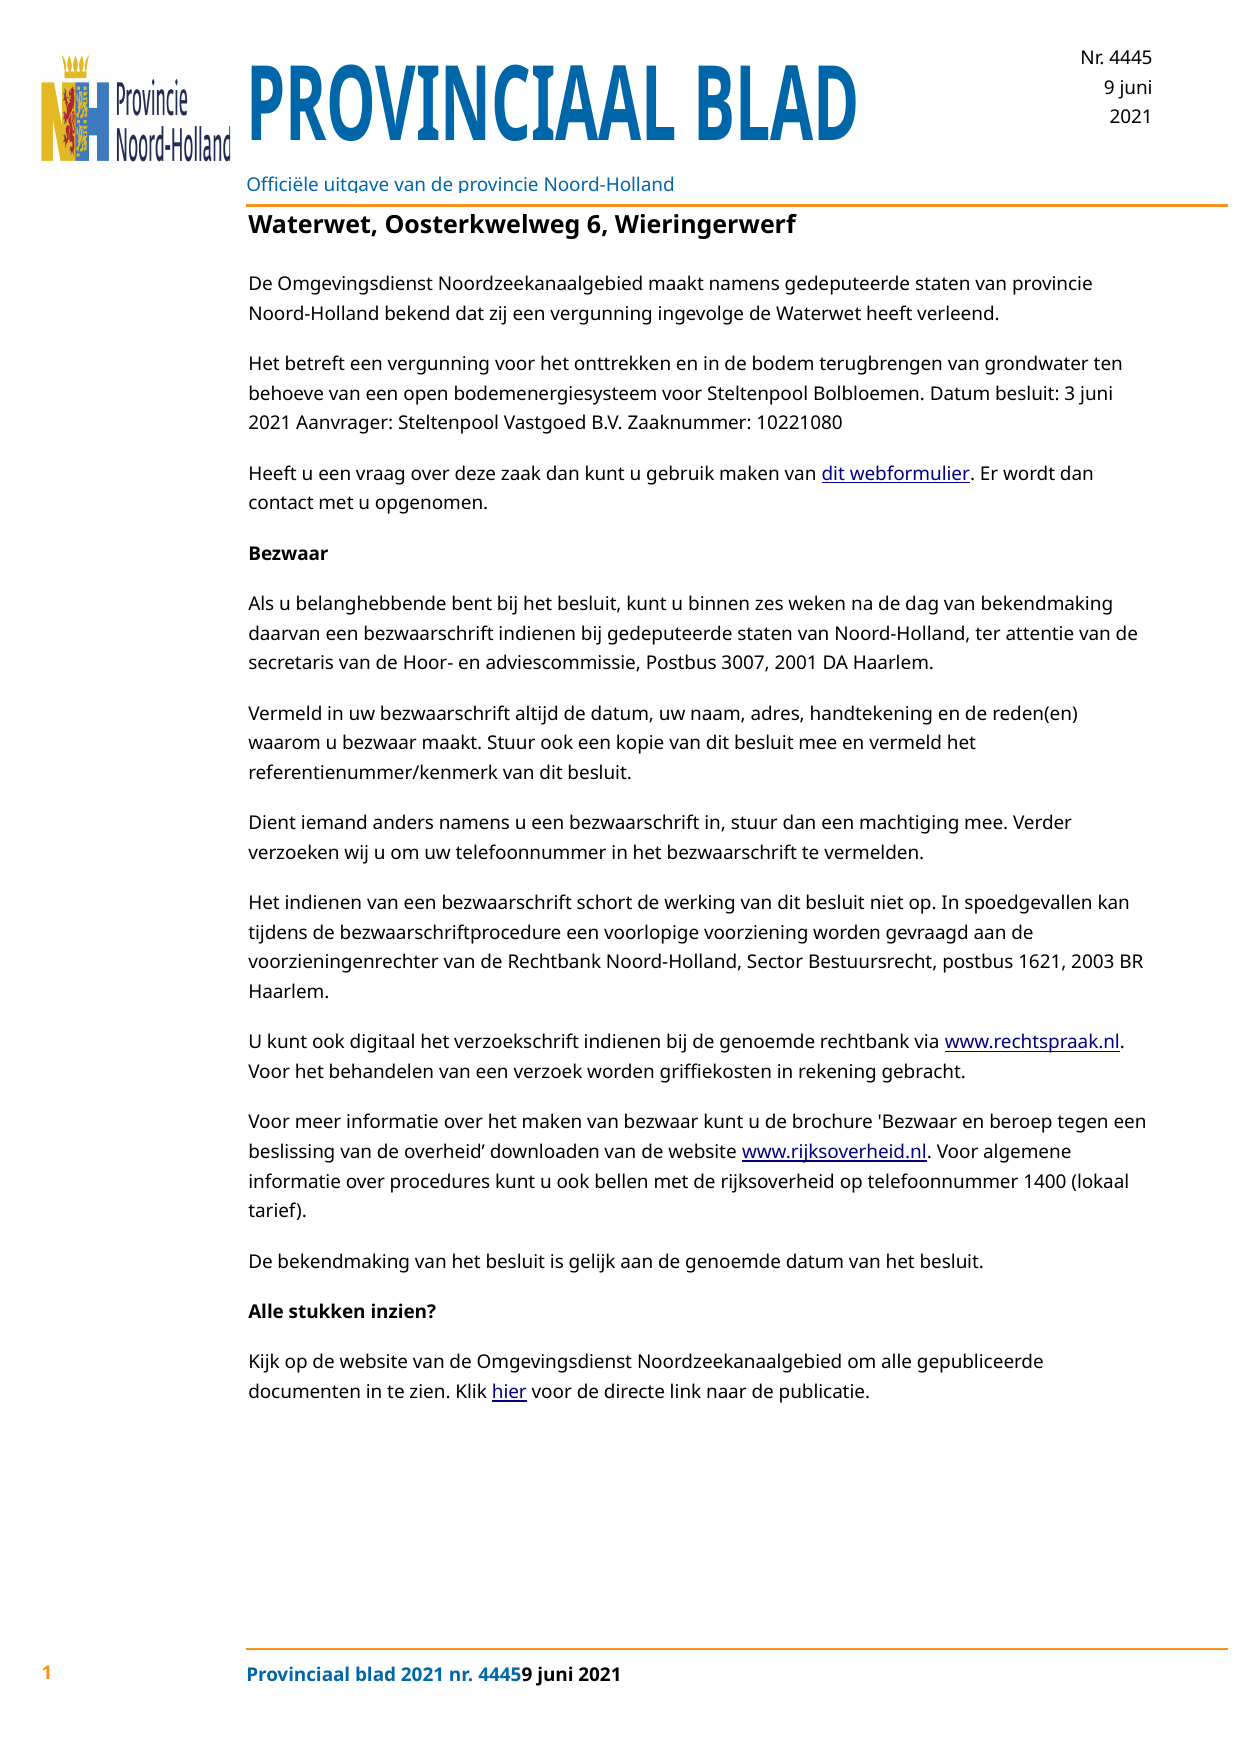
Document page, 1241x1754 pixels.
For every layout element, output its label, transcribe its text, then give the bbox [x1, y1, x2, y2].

text Voor meer informatie over het maken van bezwaar kunt u de brochure 'Bezwaar en beroep tegen een beslissing van de overheid’ downloaden van de website www.rijksoverheid.nl. Voor algemene informatie over procedures kunt u ook bellen met de rijksoverheid op telefoonnummer 1400 (lokaal tarief). [248, 1109, 1152, 1223]
text Dient iemand anders namens u een bezwaarschrift in, stuur dan een machtiging mee. Verder verzoeken wij u om uw telefoonnummer in het bezwaarschrift te vermelden. [248, 809, 1152, 865]
text Vermeld in uw bezwaarschrift altijd de datum, uw naam, adres, handtekening en de reden(en) waarom u bezwaar maakt. Stuur ook een kopie van dit besluit mee en vermeld het referentienummer/kenmerk van dit besluit. [248, 700, 1152, 785]
text Alle stukken inzien? [248, 1298, 1152, 1324]
text De bekendmaking van het besluit is gelijk aan de genoemde datum van het besluit. [248, 1248, 1152, 1273]
text Waterwet, Oosterkwelweg 6, Wieringerwerf [248, 207, 1152, 241]
text Bezwaar [248, 540, 1152, 566]
text U kunt ook digitaal het verzoekschrift indienen bij de genoemde rechtbank via www.rechtspraak.nl. Voor het behandelen van een verzoek worden griffiekosten in rekening gebracht. [248, 1029, 1152, 1084]
picture [41, 47, 231, 172]
text Kijk op de website van de Omgevingsdienst Noordzeekanaalgebied om alle gepubliceerde documenten in te zien. Klik hier voor de directe link naar de publicatie. [248, 1349, 1152, 1404]
text Het indienen van een bezwaarschrift schort de werking van dit besluit niet op. In spoedgevallen kan tijdens de bezwaarschriftprocedure een voorlopige voorziening worden gevraagd aan de voorzieningenrechter van de Rechtbank Noord-Holland, Sector Bestuursrecht, postbus 1621, 2003 BR Haarlem. [248, 889, 1152, 1004]
text De Omgevingsdienst Noordzeekanaalgebied maakt namens gedeputeerde staten van provincie Noord-Holland bekend dat zij een vergunning ingevolge de Waterwet heeft verleend. [248, 270, 1152, 326]
text Het betreft een vergunning voor het onttrekken en in de bodem terugbrengen van grondwater ten behoeve van een open bodemenergiesysteem voor Steltenpool Bolbloemen. Datum besluit: 3 juni 2021 Aanvrager: Steltenpool Vastgoed B.V. Zaaknummer: 10221080 [248, 350, 1152, 435]
text Heeft u een vraag over deze zaak dan kunt u gebruik maken van dit webformulier. Er wordt dan contact met u opgenomen. [248, 460, 1152, 515]
text Als u belanghebbende bent bij het besluit, kunt u binnen zes weken na de dag van bekendmaking daarvan een bezwaarschrift indienen bij gedeputeerde staten van Noord-Holland, ter attentie van de secretaris van de Hoor- en adviescommissie, Postbus 3007, 2001 DA Haarlem. [248, 590, 1152, 675]
